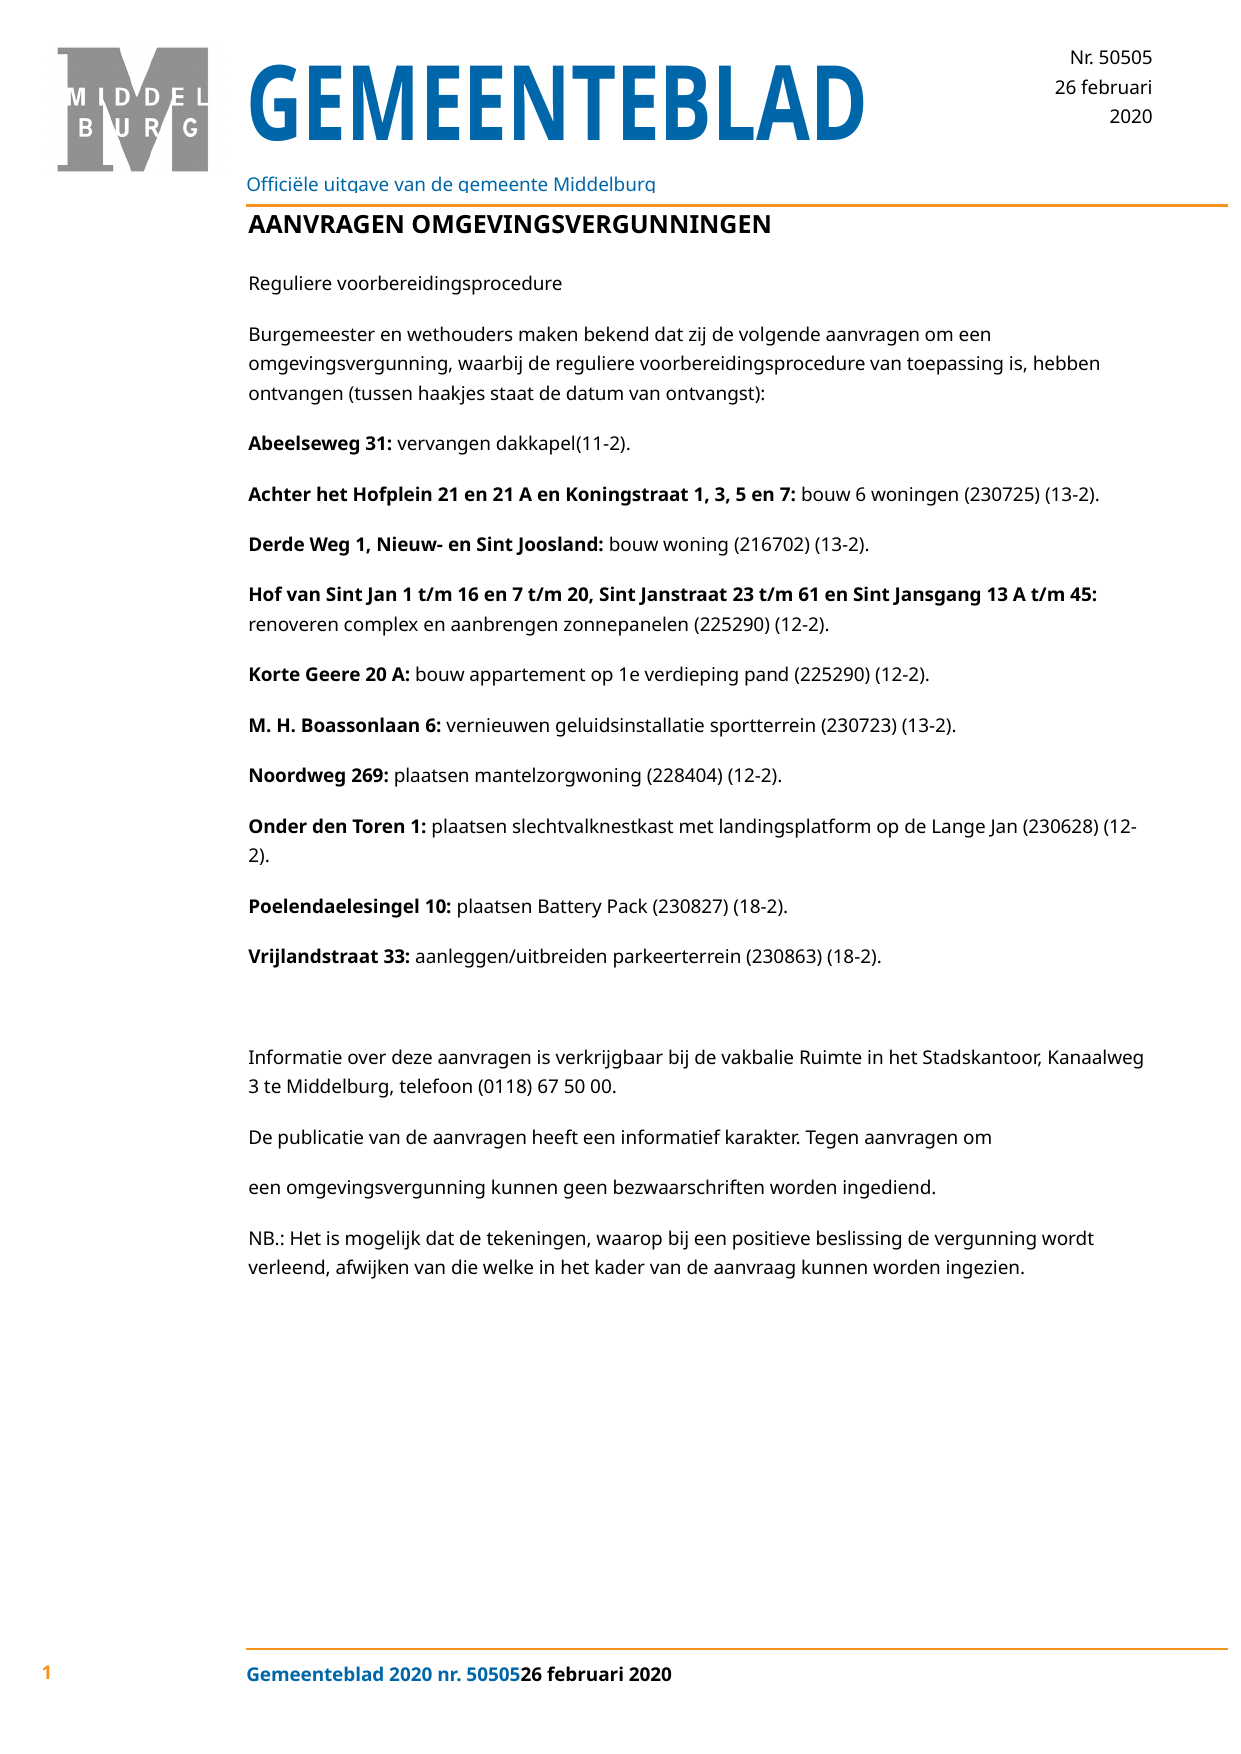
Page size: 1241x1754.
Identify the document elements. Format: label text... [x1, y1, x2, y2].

text Burgemeester en wethouders maken bekend dat zij de volgende aanvragen om een omgevingsvergunning, waarbij de reguliere voorbereidingsprocedure van toepassing is, hebben ontvangen (tussen haakjes staat de datum van ontvangst): [248, 321, 1152, 406]
text Informatie over deze aanvragen is verkrijgbaar bij de vakbalie Ruimte in het Stadskantoor, Kanaalweg 3 te Middelburg, telefoon (0118) 67 50 00. [248, 1044, 1152, 1099]
text Reguliere voorbereidingsprocedure [248, 270, 1152, 296]
picture [41, 47, 231, 172]
text Vrijlandstraat 33: aanleggen/uitbreiden parkeerterrein (230863) (18-2). [248, 943, 1152, 969]
text Korte Geere 20 A: bouw appartement op 1e verdieping pand (225290) (12-2). [248, 662, 1152, 687]
text Achter het Hofplein 21 en 21 A en Koningstraat 1, 3, 5 en 7: bouw 6 woningen (230725) (13-2). [248, 481, 1152, 506]
text NB.: Het is mogelijk dat de tekeningen, waarop bij een positieve beslissing de vergunning wordt verleend, afwijken van die welke in het kader van de aanvraag kunnen worden ingezien. [248, 1225, 1152, 1280]
text Poelendaelesingel 10: plaatsen Battery Pack (230827) (18-2). [248, 893, 1152, 918]
text M. H. Boassonlaan 6: vernieuwen geluidsinstallatie sportterrein (230723) (13-2). [248, 712, 1152, 738]
text Abeelseweg 31: vervangen dakkapel(11-2). [248, 430, 1152, 456]
text Onder den Toren 1: plaatsen slechtvalknestkast met landingsplatform op de Lange Jan (230628) (12-2). [248, 813, 1152, 868]
text Derde Weg 1, Nieuw- en Sint Joosland: bouw woning (216702) (13-2). [248, 531, 1152, 557]
text AANVRAGEN OMGEVINGSVERGUNNINGEN [248, 207, 1152, 241]
text Hof van Sint Jan 1 t/m 16 en 7 t/m 20, Sint Janstraat 23 t/m 61 en Sint Jansgang 13 A t/m 45: renoveren complex en aanbrengen zonnepanelen (225290) (12-2). [248, 582, 1152, 637]
text De publicatie van de aanvragen heeft een informatief karakter. Tegen aanvragen om [248, 1124, 1152, 1150]
text een omgevingsvergunning kunnen geen bezwaarschriften worden ingediend. [248, 1174, 1152, 1200]
text Noordweg 269: plaatsen mantelzorgwoning (228404) (12-2). [248, 762, 1152, 788]
